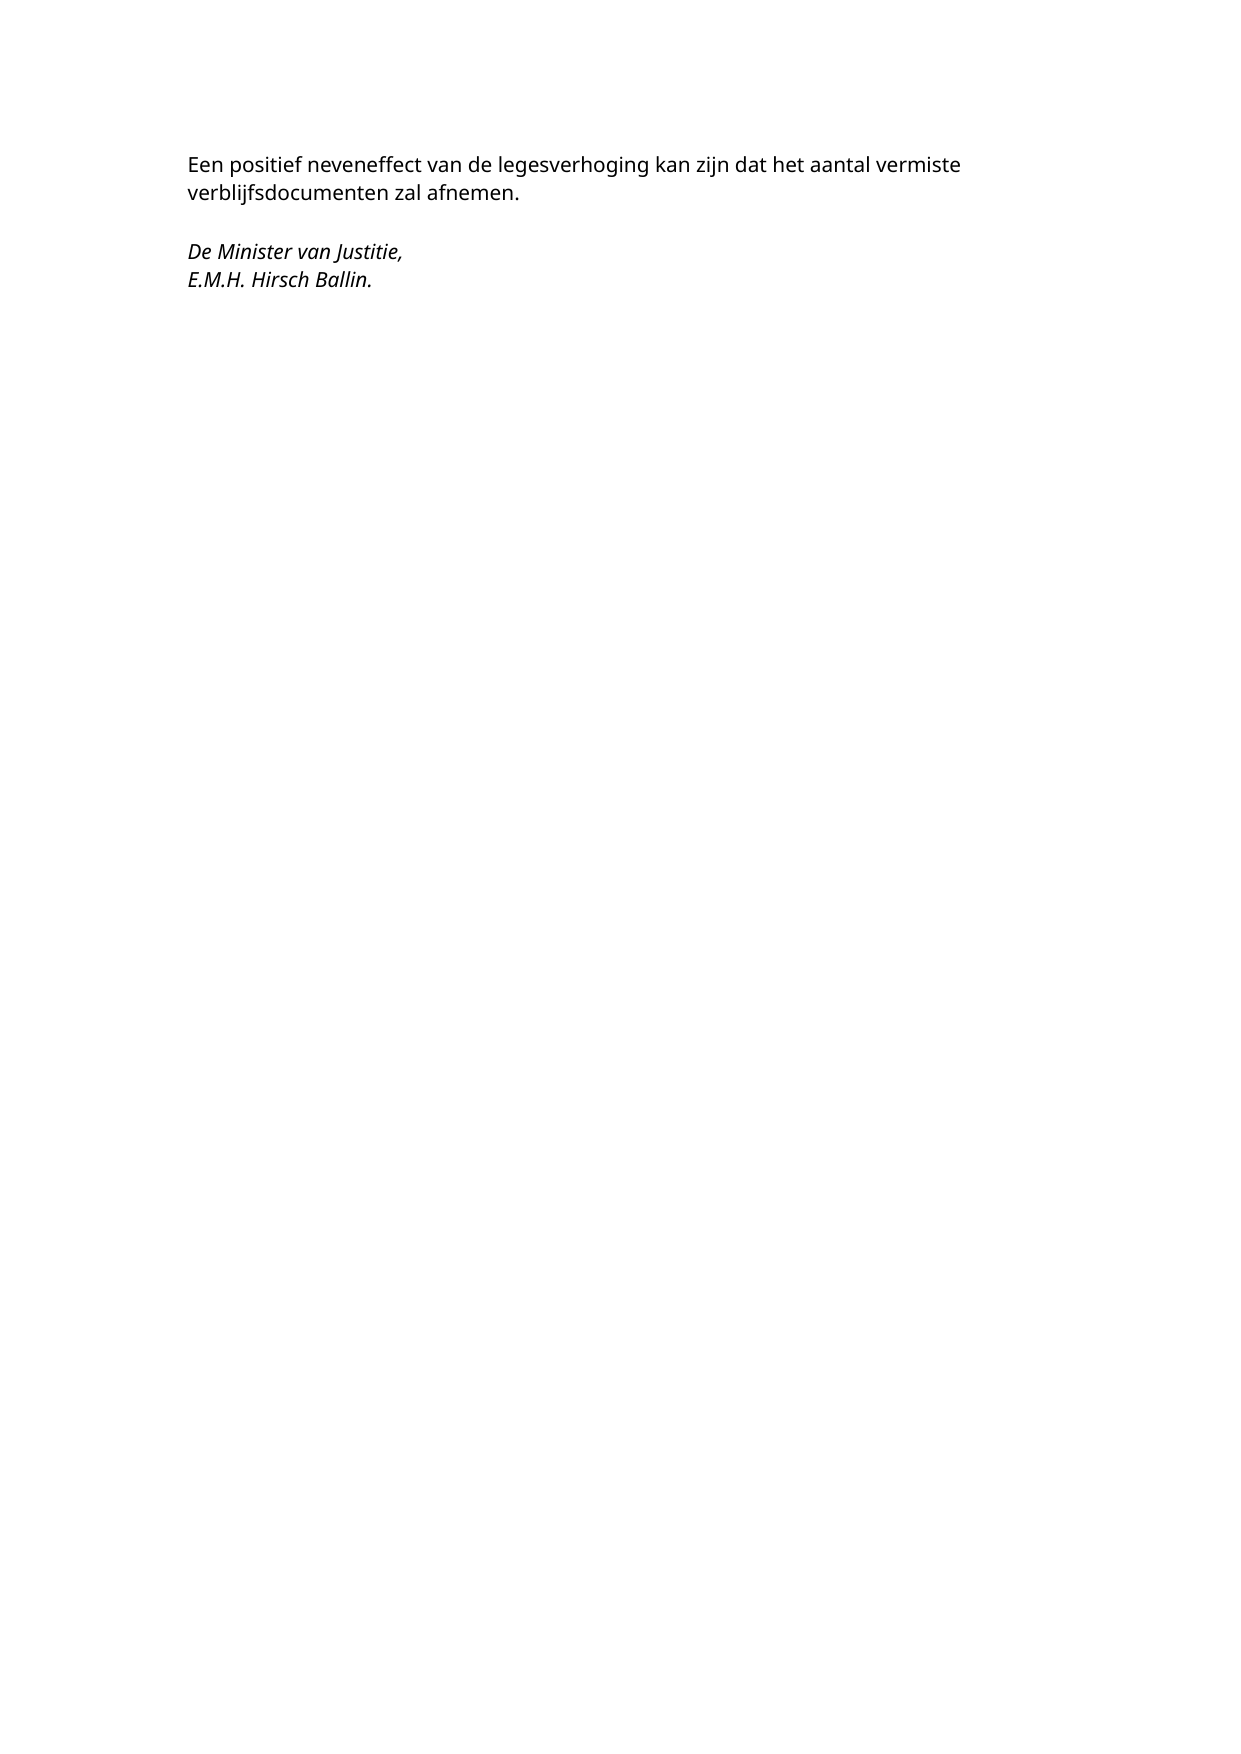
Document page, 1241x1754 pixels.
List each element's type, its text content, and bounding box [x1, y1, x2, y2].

text E.M.H. Hirsch Ballin. [187, 265, 1053, 294]
text Een positief neveneffect van de legesverhoging kan zijn dat het aantal vermiste verblijfsdocumenten zal afnemen. [187, 150, 1053, 207]
text De Minister van Justitie, [187, 237, 1053, 265]
